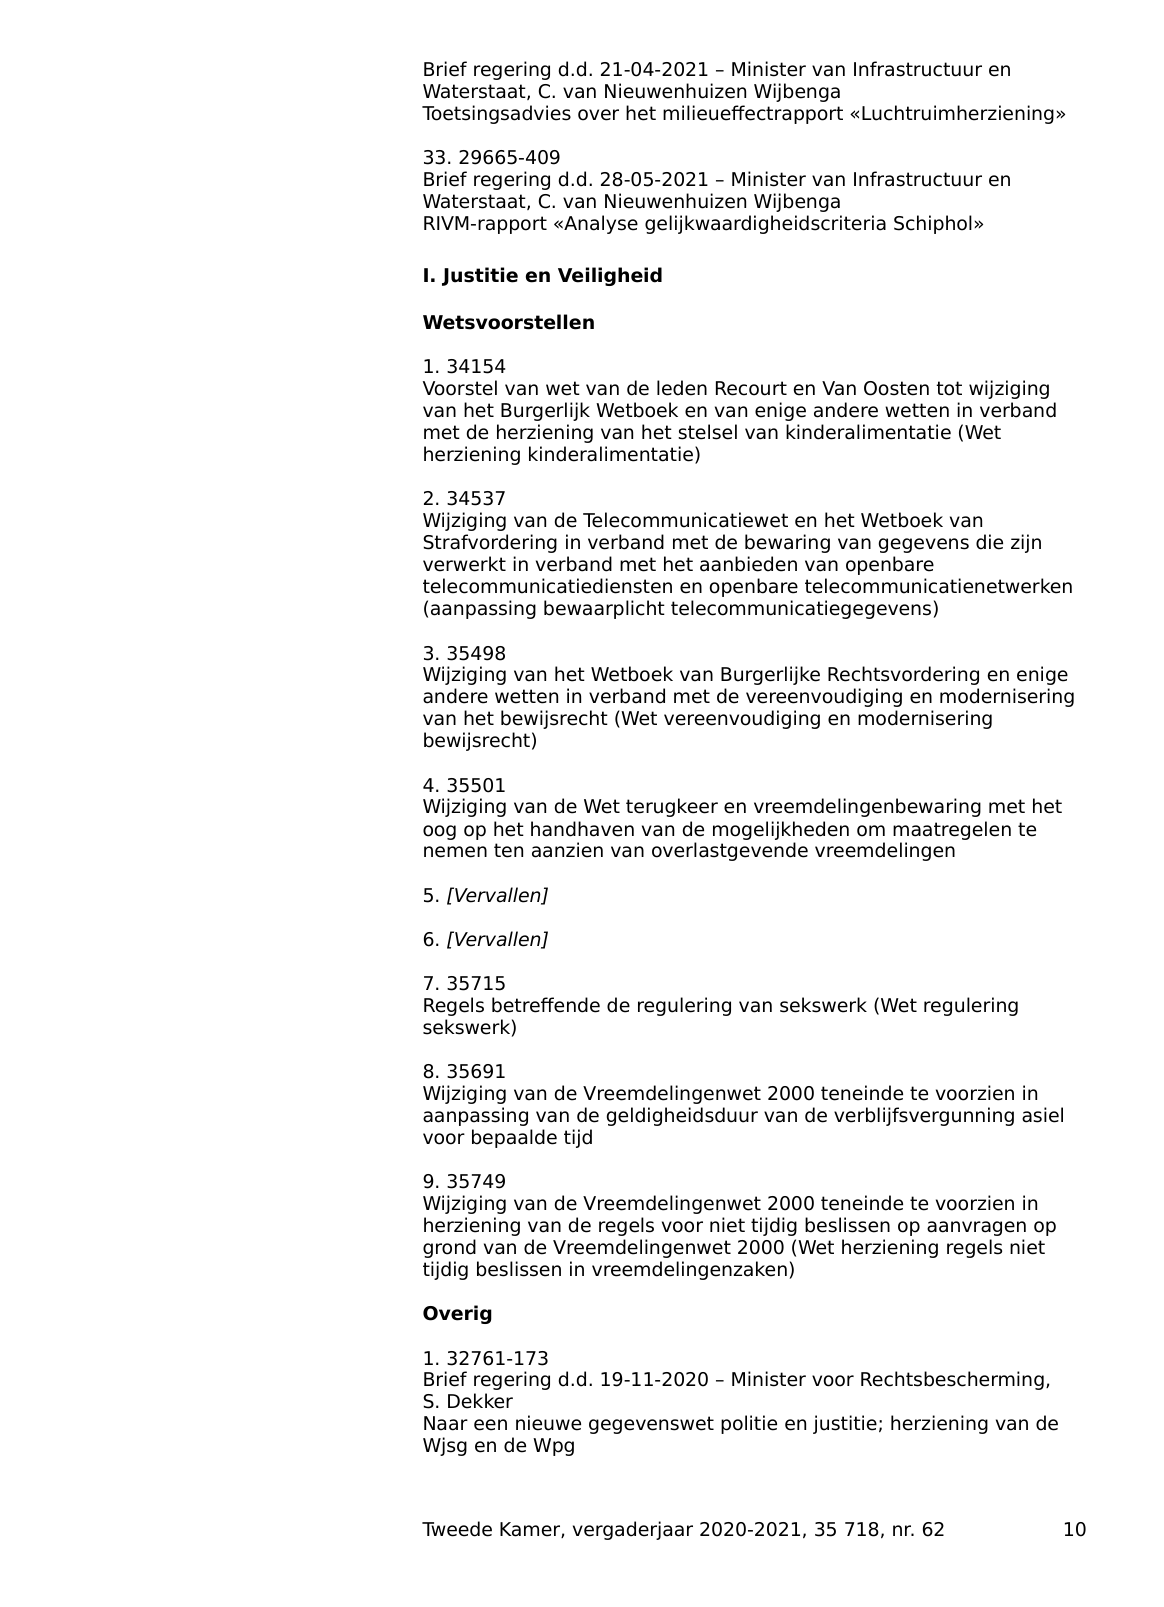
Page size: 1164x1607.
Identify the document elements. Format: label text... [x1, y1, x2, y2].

text 3. 35498 [422, 642, 1087, 664]
text 7. 35715 [422, 973, 1087, 995]
text 5. [Vervallen] [422, 884, 1087, 907]
text Naar een nieuwe gegevenswet politie en justitie; herziening van de Wjsg en de Wpg [422, 1413, 1087, 1457]
text Regels betreffende de regulering van sekswerk (Wet regulering sekswerk) [422, 995, 1087, 1039]
text Wijziging van de Vreemdelingenwet 2000 teneinde te voorzien in herziening van de regels voor niet tijdig beslissen op aanvragen op grond van de Vreemdelingenwet 2000 (Wet herziening regels niet tijdig beslissen in vreemdelingenzaken) [422, 1193, 1087, 1281]
text 2. 34537 [422, 488, 1087, 510]
text Wijziging van het Wetboek van Burgerlijke Rechtsvordering en enige andere wetten in verband met de vereenvoudiging en modernisering van het bewijsrecht (Wet vereenvoudiging en modernisering bewijsrecht) [422, 664, 1087, 752]
text Wijziging van de Wet terugkeer en vreemdelingenbewaring met het oog op het handhaven van de mogelijkheden om maatregelen te nemen ten aanzien van overlastgevende vreemdelingen [422, 796, 1087, 862]
text Wijziging van de Telecommunicatiewet en het Wetboek van Strafvordering in verband met de bewaring van gegevens die zijn verwerkt in verband met het aanbieden van openbare telecommunicatiediensten en openbare telecommunicatienetwerken (aanpassing bewaarplicht telecommunicatiegegevens) [422, 510, 1087, 620]
text 9. 35749 [422, 1171, 1087, 1193]
text 33. 29665-409 [422, 147, 1087, 169]
text 6. [Vervallen] [422, 929, 1087, 951]
text Wijziging van de Vreemdelingenwet 2000 teneinde te voorzien in aanpassing van de geldigheidsduur van de verblijfsvergunning asiel voor bepaalde tijd [422, 1083, 1087, 1149]
text Voorstel van wet van de leden Recourt en Van Oosten tot wijziging van het Burgerlijk Wetboek en van enige andere wetten in verband met de herziening van het stelsel van kinderalimentatie (Wet herziening kinderalimentatie) [422, 378, 1087, 466]
text 8. 35691 [422, 1061, 1087, 1083]
text 1. 32761-173 [422, 1347, 1087, 1369]
text Toetsingsadvies over het milieueffectrapport «Luchtruimherziening» [422, 103, 1087, 125]
subtitle Wetsvoorstellen [422, 312, 1087, 334]
text Brief regering d.d. 28-05-2021 – Minister van Infrastructuur en Waterstaat, C. van Nieuwenhuizen Wijbenga [422, 169, 1087, 213]
text 1. 34154 [422, 356, 1087, 378]
subtitle Overig [422, 1303, 1087, 1325]
subtitle I. Justitie en Veiligheid [422, 265, 1087, 287]
text Brief regering d.d. 19-11-2020 – Minister voor Rechtsbescherming, S. Dekker [422, 1369, 1087, 1413]
text Brief regering d.d. 21-04-2021 – Minister van Infrastructuur en Waterstaat, C. van Nieuwenhuizen Wijbenga [422, 59, 1087, 103]
text RIVM-rapport «Analyse gelijkwaardigheidscriteria Schiphol» [422, 213, 1087, 235]
text 4. 35501 [422, 774, 1087, 796]
